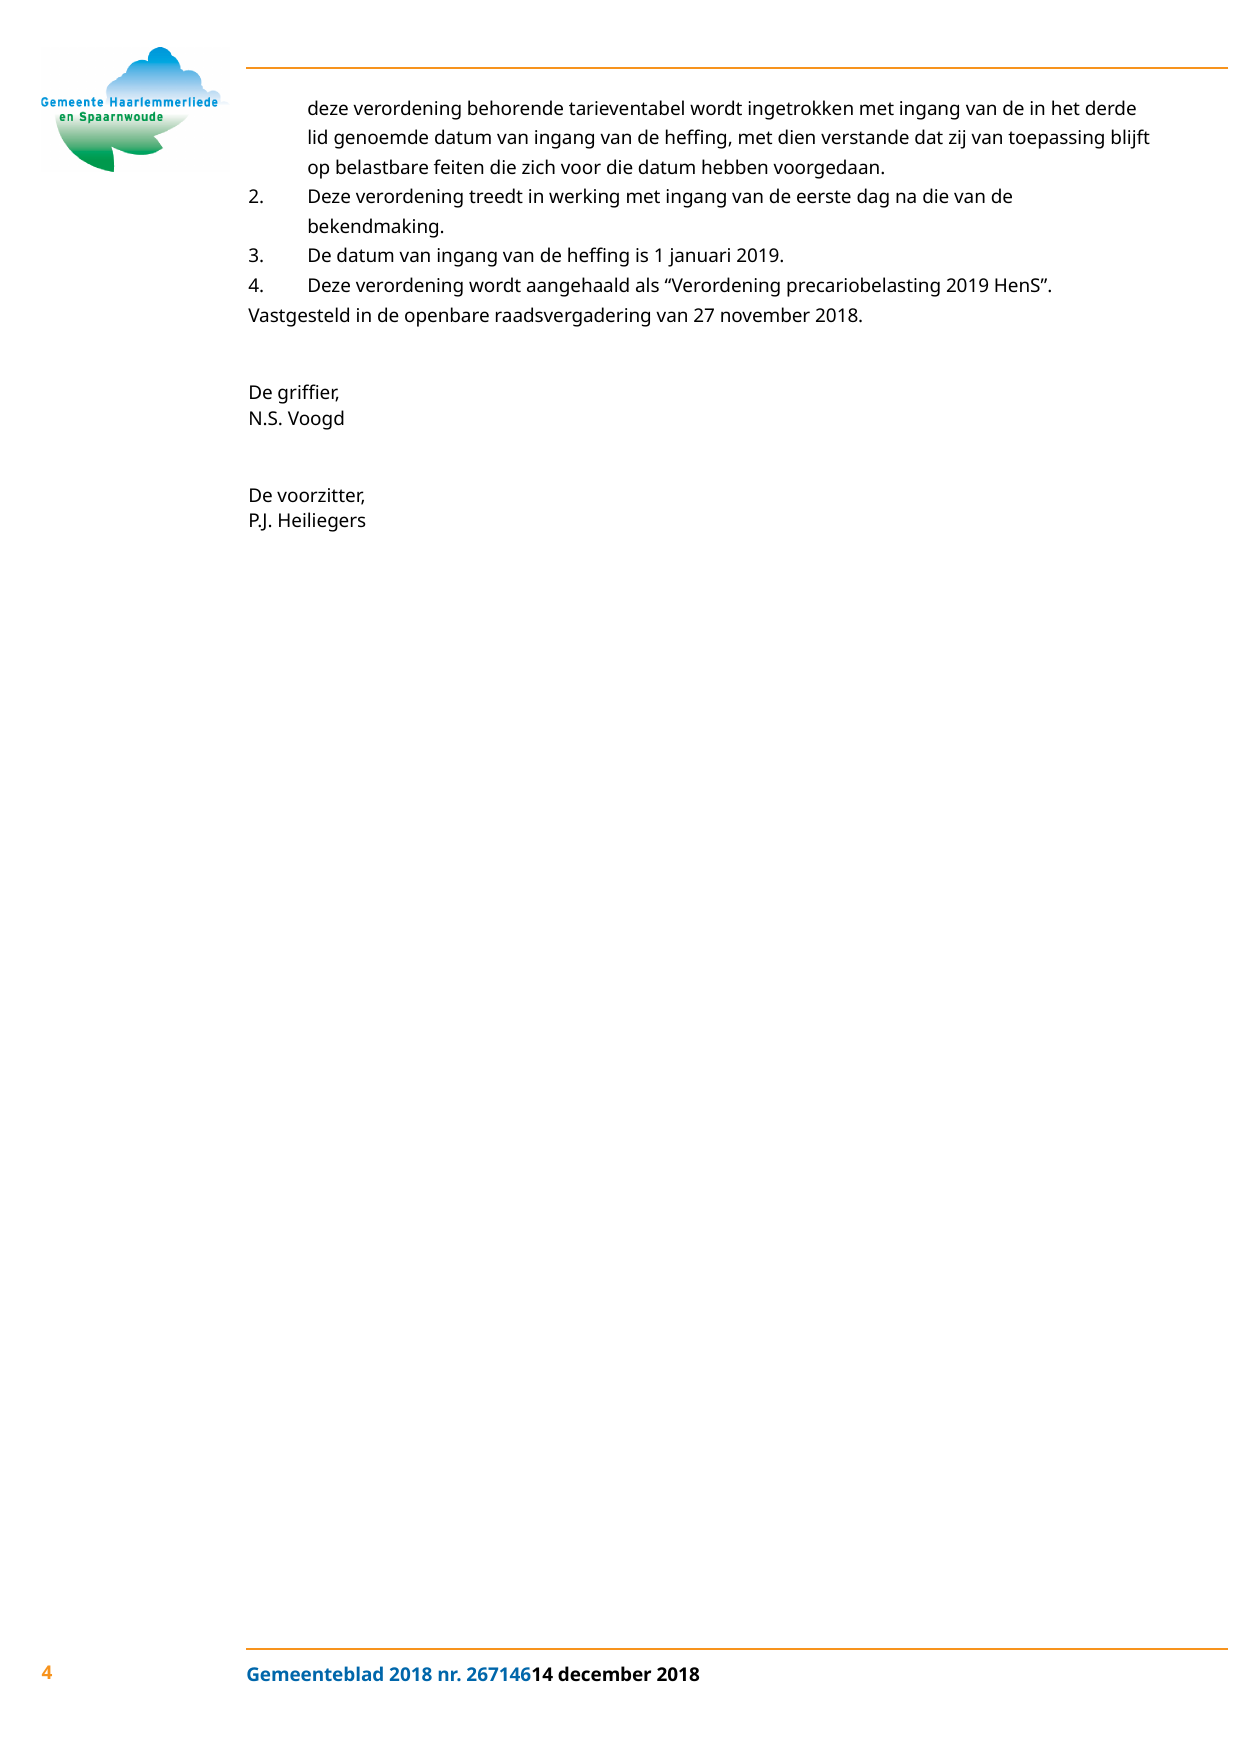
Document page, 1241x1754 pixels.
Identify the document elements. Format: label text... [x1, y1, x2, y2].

text De voorzitter, [248, 482, 1152, 508]
list deze verordening behorende tarieventabel wordt ingetrokken met ingang van de in het derde lid genoemde datum van ingang van de heffing, met dien verstande dat zij van toepassing blijft op belastbare feiten die zich voor die datum hebben voorgedaan. [248, 95, 1152, 180]
text N.S. Voogd [248, 405, 1152, 431]
list De datum van ingang van de heffing is 1 januari 2019. [248, 243, 1152, 268]
text De griffier, [248, 379, 1152, 405]
text Vastgesteld in de openbare raadsvergadering van 27 november 2018. [248, 302, 1152, 328]
list Deze verordening wordt aangehaald als “Verordening precariobelasting 2019 HenS”. [248, 272, 1152, 298]
list Deze verordening treedt in werking met ingang van de eerste dag na die van de bekendmaking. [248, 183, 1152, 239]
text P.J. Heiliegers [248, 508, 1152, 533]
picture [41, 47, 231, 172]
